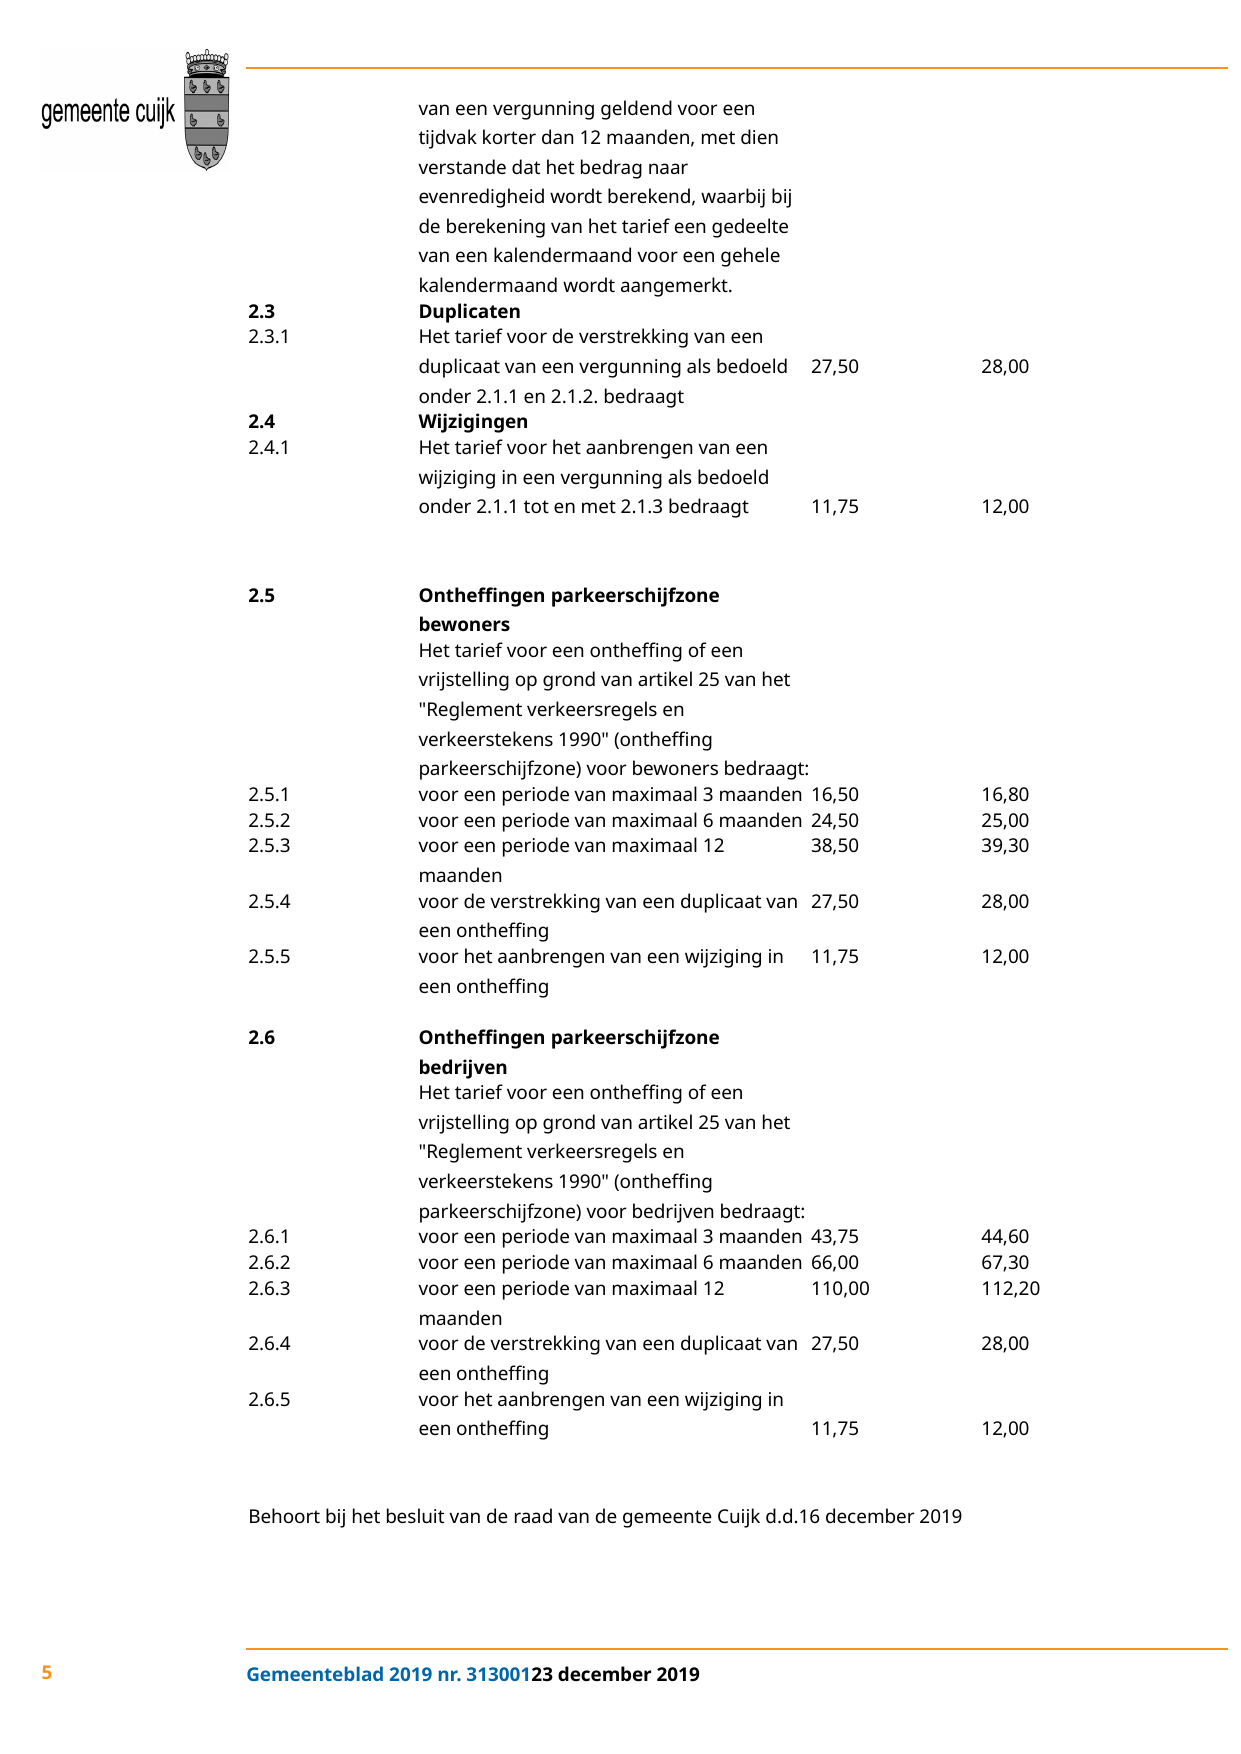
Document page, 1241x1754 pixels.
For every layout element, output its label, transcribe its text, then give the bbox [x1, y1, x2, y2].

table_cell voor de verstrekking van een duplicaat van een ontheffing [418, 1330, 811, 1386]
table_cell [248, 999, 418, 1024]
table_cell 2.3.1 [248, 324, 418, 409]
table_cell Het tarief voor een ontheffing of een vrijstelling op grond van artikel 25 van het "Reglement verkeersregels en verkeerstekens 1990" (ontheffing parkeerschijfzone) voor bewoners bedraagt: [418, 637, 811, 781]
table_cell 12,00 [981, 434, 1152, 519]
table_cell [811, 1080, 981, 1224]
text Behoort bij het besluit van de raad van de gemeente Cuijk d.d.16 december 2019 [248, 1503, 1152, 1529]
table_cell [248, 637, 418, 781]
table_cell 2.4 [248, 409, 418, 434]
table_cell [811, 637, 981, 781]
table_cell voor een periode van maximaal 12 maanden [418, 833, 811, 888]
table_cell Het tarief voor het aanbrengen van een wijziging in een vergunning als bedoeld onder 2.1.1 tot en met 2.1.3 bedraagt [418, 434, 811, 519]
table_cell 28,00 [981, 324, 1152, 409]
table_cell 2.5.4 [248, 888, 418, 943]
table_cell 39,30 [981, 833, 1152, 888]
table_cell 28,00 [981, 888, 1152, 943]
table_cell 27,50 [811, 1330, 981, 1386]
table_cell 12,00 [981, 943, 1152, 998]
table_cell [811, 1024, 981, 1079]
table_cell [981, 999, 1152, 1024]
table_cell [811, 409, 981, 434]
table_cell voor een periode van maximaal 6 maanden [418, 807, 811, 833]
table_cell 2.6.5 [248, 1386, 418, 1441]
table_cell 11,75 [811, 434, 981, 519]
table_cell [981, 1080, 1152, 1224]
table_cell [811, 95, 981, 298]
table_cell [418, 999, 811, 1024]
table_cell 67,30 [981, 1249, 1152, 1275]
table_cell [981, 637, 1152, 781]
table_cell [981, 409, 1152, 434]
table_header 2.5 [248, 582, 418, 637]
table_header [981, 582, 1152, 637]
table_cell [248, 1080, 418, 1224]
table_cell 2.6.4 [248, 1330, 418, 1386]
table_cell 16,50 [811, 781, 981, 807]
table_cell [248, 95, 418, 298]
table_cell voor een periode van maximaal 3 maanden [418, 1224, 811, 1249]
table_header Ontheffingen parkeerschijfzone bewoners [418, 582, 811, 637]
table_cell Duplicaten [418, 298, 811, 324]
table_cell voor het aanbrengen van een wijziging in een ontheffing [418, 1386, 811, 1441]
table_cell 28,00 [981, 1330, 1152, 1386]
table_cell voor de verstrekking van een duplicaat van een ontheffing [418, 888, 811, 943]
table_cell 110,00 [811, 1275, 981, 1330]
table_cell 2.5.5 [248, 943, 418, 998]
table_cell 2.4.1 [248, 434, 418, 519]
table_cell 24,50 [811, 807, 981, 833]
table_cell [981, 298, 1152, 324]
table_cell 12,00 [981, 1386, 1152, 1441]
table_cell [811, 298, 981, 324]
table_cell 16,80 [981, 781, 1152, 807]
table_cell 38,50 [811, 833, 981, 888]
table_cell 44,60 [981, 1224, 1152, 1249]
table_cell van een vergunning geldend voor een tijdvak korter dan 12 maanden, met dien verstande dat het bedrag naar evenredigheid wordt berekend, waarbij bij de berekening van het tarief een gedeelte van een kalendermaand voor een gehele kalendermaand wordt aangemerkt. [418, 95, 811, 298]
table_cell 11,75 [811, 1386, 981, 1441]
table_cell 66,00 [811, 1249, 981, 1275]
table_cell 2.6 [248, 1024, 418, 1079]
table_cell 2.5.1 [248, 781, 418, 807]
table_cell [981, 1024, 1152, 1079]
table_header [811, 582, 981, 637]
table_cell 2.5.2 [248, 807, 418, 833]
table_cell 2.6.3 [248, 1275, 418, 1330]
table_cell 25,00 [981, 807, 1152, 833]
picture [41, 47, 231, 172]
table_cell Het tarief voor de verstrekking van een duplicaat van een vergunning als bedoeld onder 2.1.1 en 2.1.2. bedraagt [418, 324, 811, 409]
table_cell 43,75 [811, 1224, 981, 1249]
table_cell 27,50 [811, 888, 981, 943]
table_cell 112,20 [981, 1275, 1152, 1330]
table_cell 2.6.2 [248, 1249, 418, 1275]
table_cell voor het aanbrengen van een wijziging in een ontheffing [418, 943, 811, 998]
table_cell 27,50 [811, 324, 981, 409]
table_cell Ontheffingen parkeerschijfzone bedrijven [418, 1024, 811, 1079]
table_cell voor een periode van maximaal 12 maanden [418, 1275, 811, 1330]
table_cell voor een periode van maximaal 3 maanden [418, 781, 811, 807]
table_cell 2.5.3 [248, 833, 418, 888]
table_cell Wijzigingen [418, 409, 811, 434]
table_cell 11,75 [811, 943, 981, 998]
table_cell 2.6.1 [248, 1224, 418, 1249]
table_cell 2.3 [248, 298, 418, 324]
table_cell [981, 95, 1152, 298]
table_cell voor een periode van maximaal 6 maanden [418, 1249, 811, 1275]
table_cell [811, 999, 981, 1024]
table_cell Het tarief voor een ontheffing of een vrijstelling op grond van artikel 25 van het "Reglement verkeersregels en verkeerstekens 1990" (ontheffing parkeerschijfzone) voor bedrijven bedraagt: [418, 1080, 811, 1224]
